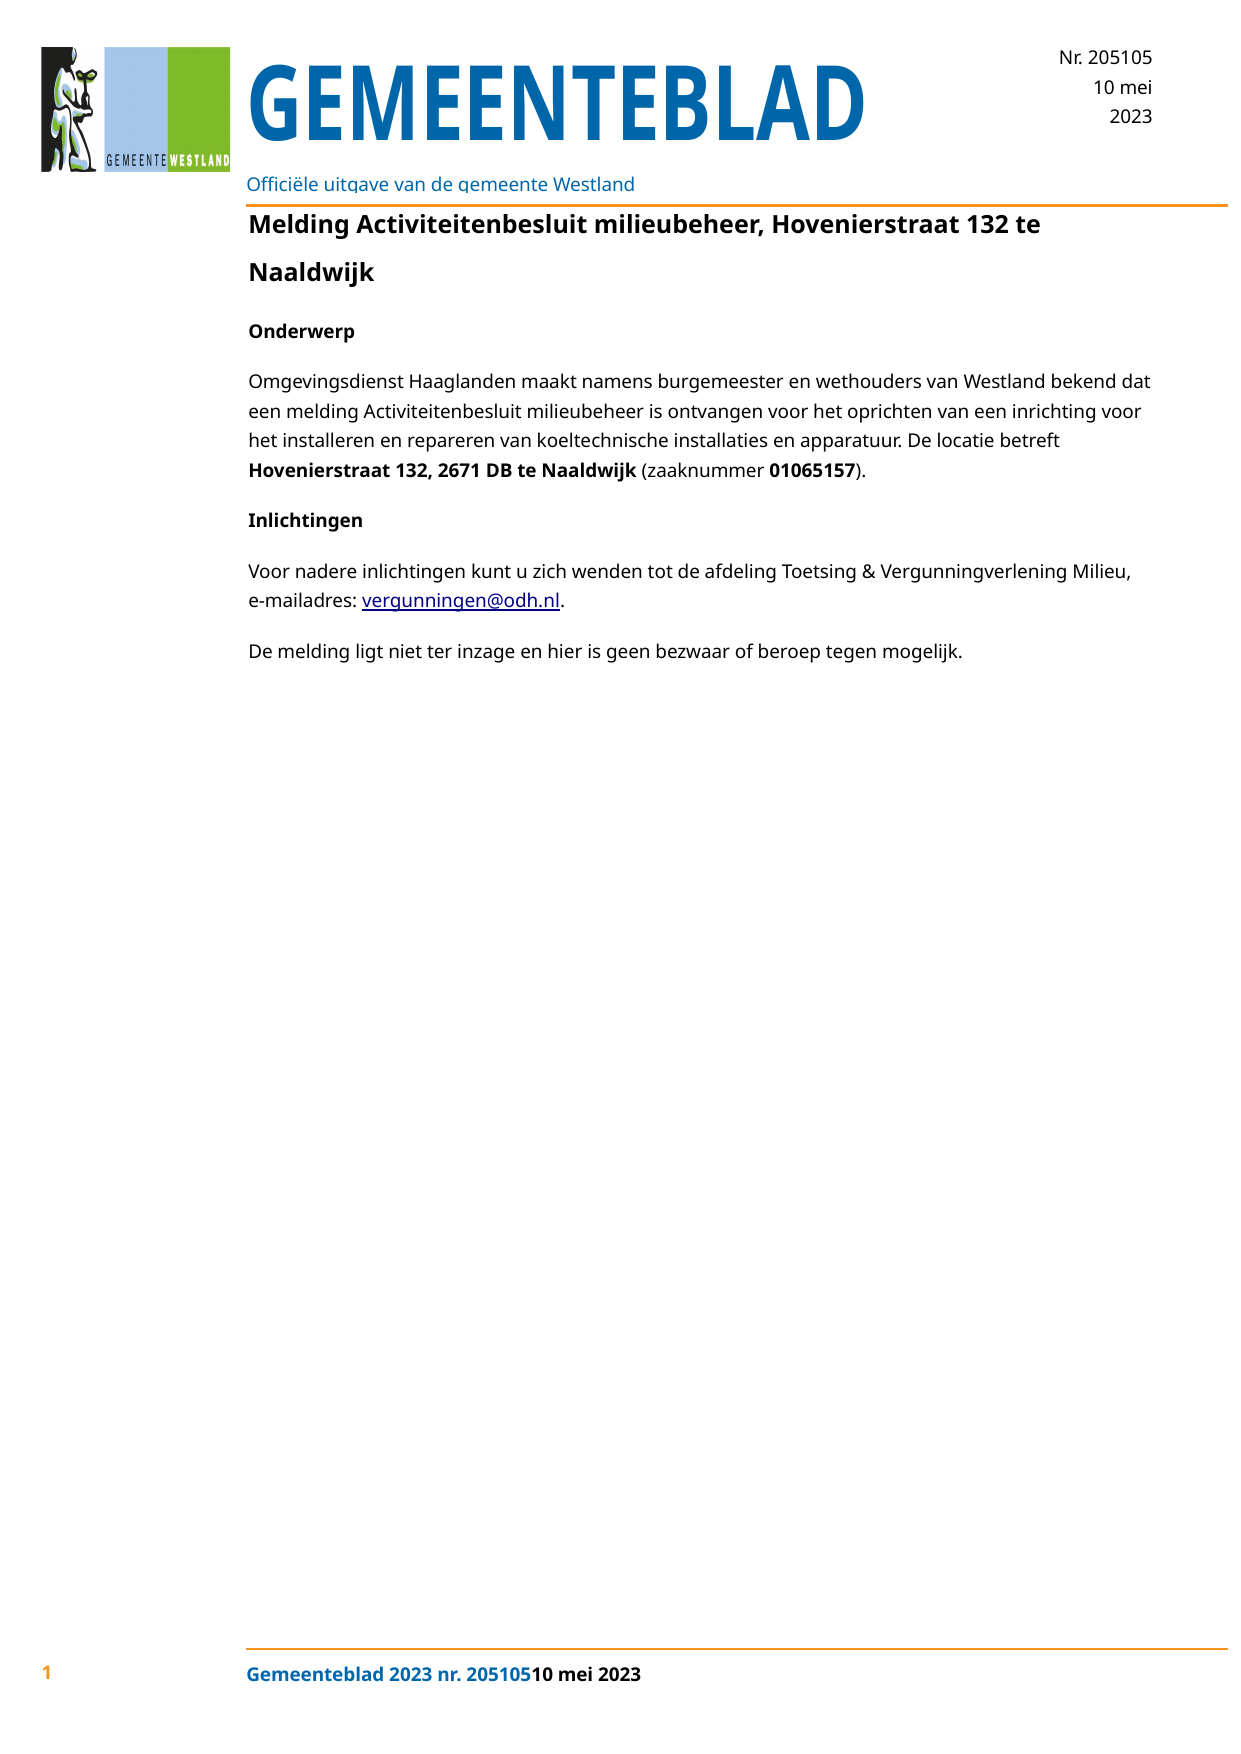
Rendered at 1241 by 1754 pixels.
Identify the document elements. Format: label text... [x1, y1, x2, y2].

text Inlichtingen [248, 507, 1152, 533]
text Melding Activiteitenbesluit milieubeheer, Hovenierstraat 132 te Naaldwijk [248, 207, 1152, 288]
text Omgevingsdienst Haaglanden maakt namens burgemeester en wethouders van Westland bekend dat een melding Activiteitenbesluit milieubeheer is ontvangen voor het oprichten van een inrichting voor het installeren en repareren van koeltechnische installaties en apparatuur. De locatie betreft Hovenierstraat 132, 2671 DB te Naaldwijk (zaaknummer 01065157). [248, 368, 1152, 483]
text De melding ligt niet ter inzage en hier is geen bezwaar of beroep tegen mogelijk. [248, 638, 1152, 664]
text Voor nadere inlichtingen kunt u zich wenden tot de afdeling Toetsing & Vergunningverlening Milieu, e-mailadres: vergunningen@odh.nl. [248, 558, 1152, 613]
text Onderwerp [248, 318, 1152, 344]
picture [41, 47, 231, 172]
